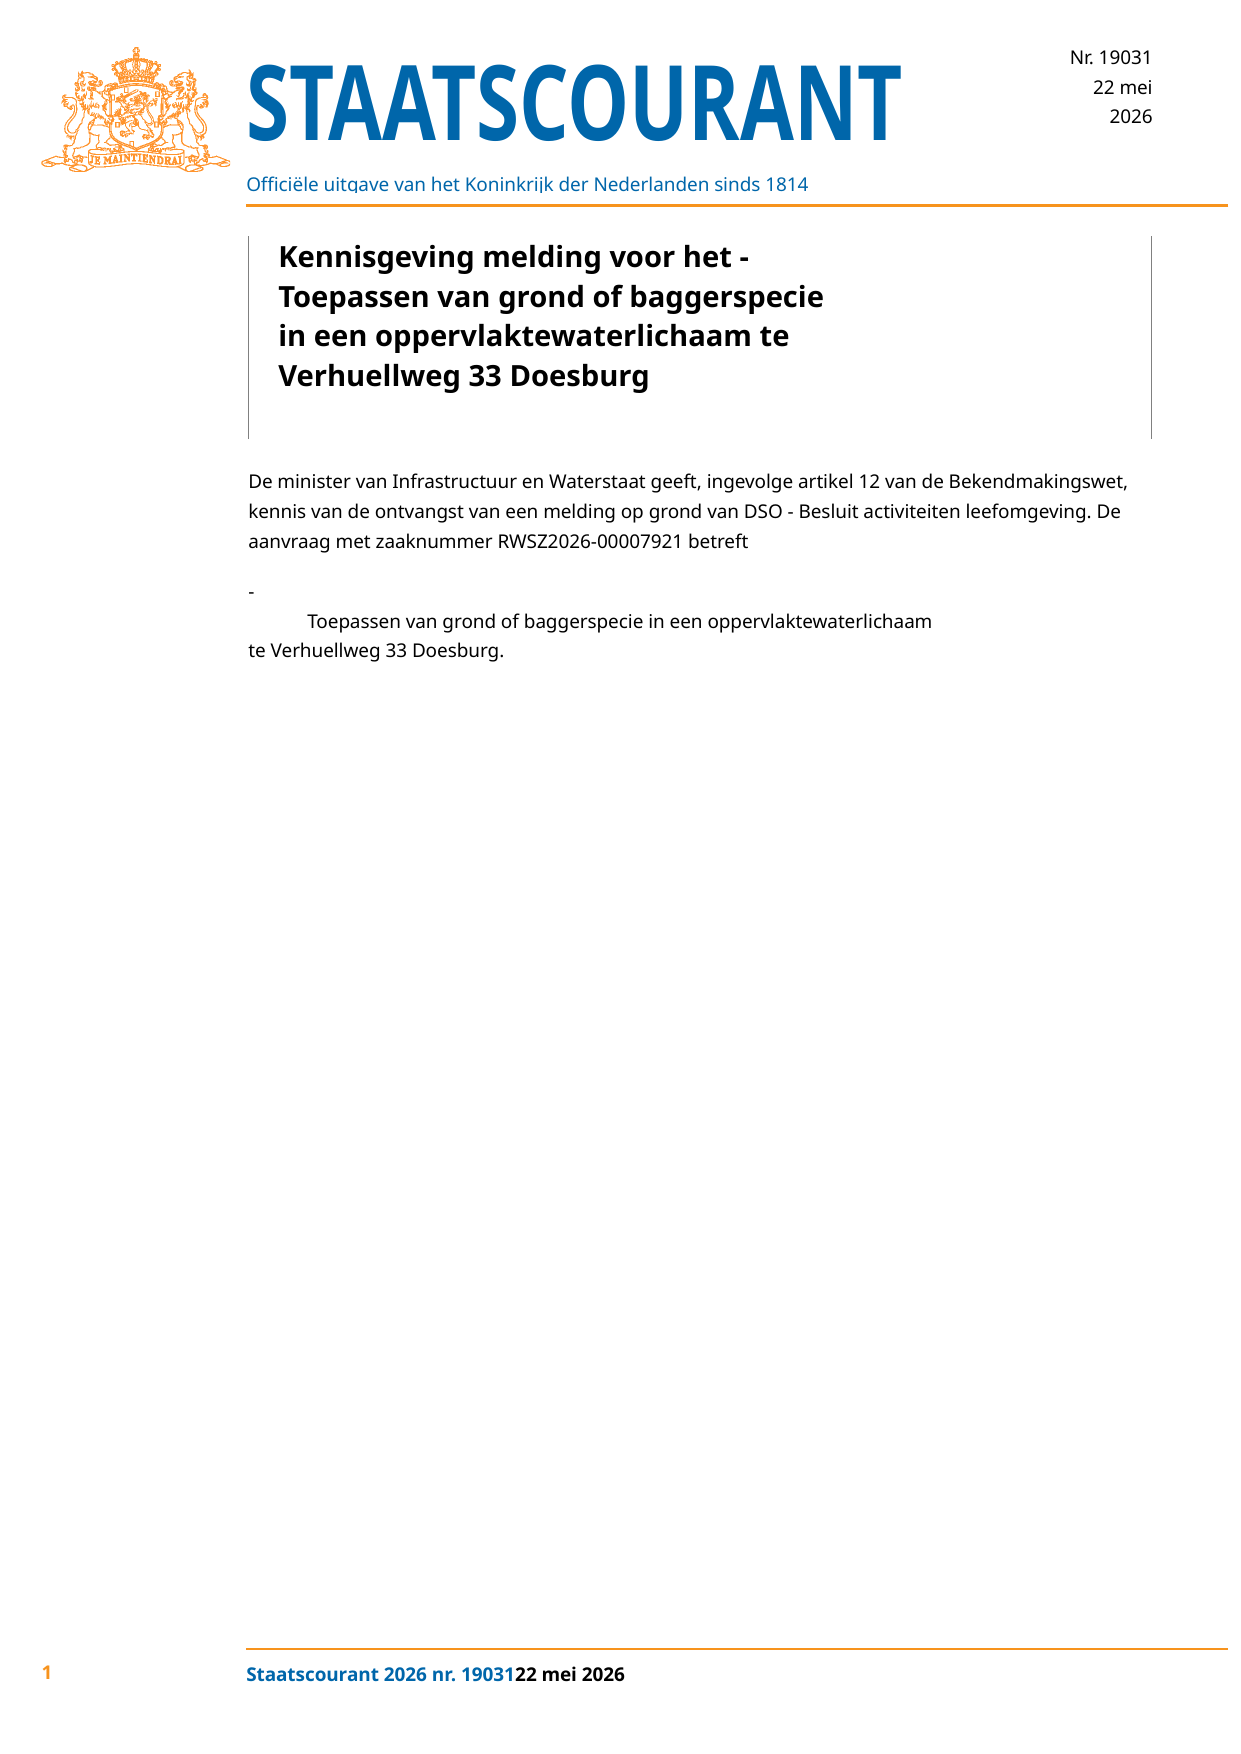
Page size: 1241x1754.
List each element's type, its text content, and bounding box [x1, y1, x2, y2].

list Toepassen van grond of baggerspecie in een oppervlaktewaterlichaam [248, 608, 1152, 633]
table_header [1090, 236, 1151, 413]
text te Verhuellweg 33 Doesburg. [248, 637, 1152, 663]
table_header [850, 414, 1151, 439]
text De minister van Infrastructuur en Waterstaat geeft, ingevolge artikel 12 van de Bekendmakingswet, kennis van de ontvangst van een melding op grond van DSO - Besluit activiteiten leefomgeving. De aanvraag met zaaknummer RWSZ2026-00007921 betreft [248, 469, 1152, 553]
picture [912, 236, 1090, 414]
table_header Kennisgeving melding voor het -Toepassen van grond of baggerspecie in een oppervlaktewaterlichaam te Verhuellweg 33 Doesburg [249, 236, 850, 439]
picture [41, 47, 231, 172]
table_header [850, 236, 912, 413]
